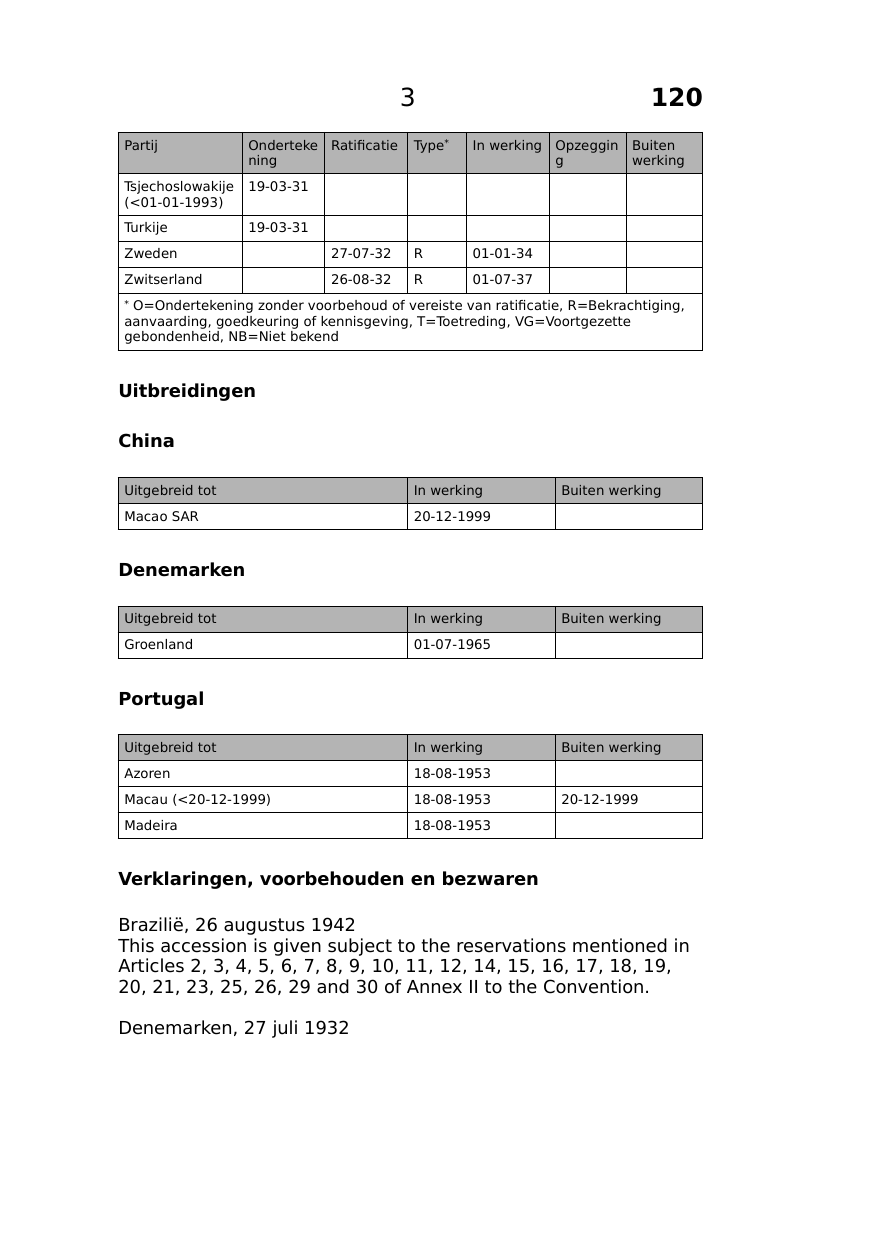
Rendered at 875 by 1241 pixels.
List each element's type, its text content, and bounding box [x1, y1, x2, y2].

table_cell [467, 174, 549, 215]
table_cell [325, 216, 407, 241]
table_cell [243, 268, 324, 293]
table_header Uitgebreid tot [119, 735, 407, 760]
table_header In werking [408, 607, 555, 632]
table_cell Groenland [119, 633, 407, 658]
table_header Uitgebreid tot [119, 607, 407, 632]
table_cell [556, 813, 702, 838]
table_header In werking [467, 133, 549, 173]
table_cell 26-08-32 [325, 268, 407, 293]
subtitle Portugal [118, 689, 703, 709]
table_cell [408, 174, 466, 215]
text This accession is given subject to the reservations mentioned in Articles 2, 3, 4, 5, 6, 7, 8, 9, 10, 11, 12, 14, 15, 16, 17, 18, 19, 20, 21, 23, 25, 26, 29 and 30 of Annex II to the Convention. [118, 936, 703, 998]
table_header Buiten werking [556, 607, 702, 632]
table_header Ratificatie [325, 133, 407, 173]
table_cell 20-12-1999 [556, 787, 702, 812]
table_cell Macao SAR [119, 504, 407, 529]
table_header In werking [408, 478, 555, 503]
table_cell R [408, 268, 466, 293]
table_cell Tsjechoslowakije (<01-01-1993) [119, 174, 242, 215]
table_cell 19-03-31 [243, 216, 324, 241]
table_cell [556, 761, 702, 786]
table_cell [550, 242, 626, 267]
table_cell Macau (<20-12-1999) [119, 787, 407, 812]
subtitle China [118, 431, 703, 452]
text Brazilië, 26 augustus 1942 [118, 915, 703, 936]
table_header Buiten werking [556, 735, 702, 760]
table_cell Madeira [119, 813, 407, 838]
table_header Type* [408, 133, 466, 173]
table_cell [467, 216, 549, 241]
table_cell [627, 216, 702, 241]
table_cell [243, 242, 324, 267]
table_cell Zweden [119, 242, 242, 267]
table_header Opzegging [550, 133, 626, 173]
table_cell 20-12-1999 [408, 504, 555, 529]
table_cell 18-08-1953 [408, 813, 555, 838]
table_cell 19-03-31 [243, 174, 324, 215]
table_cell [556, 504, 702, 529]
table_header Buiten werking [627, 133, 702, 173]
table_cell [325, 174, 407, 215]
table_cell 01-07-1965 [408, 633, 555, 658]
subtitle Uitbreidingen [118, 381, 703, 401]
table_cell 27-07-32 [325, 242, 407, 267]
table_header Uitgebreid tot [119, 478, 407, 503]
table_cell [408, 216, 466, 241]
table_cell * O=Ondertekening zonder voorbehoud of vereiste van ratificatie, R=Bekrachtiging, aanvaarding, goedkeuring of kennisgeving, T=Toetreding, VG=Voortgezette gebondenheid, NB=Niet bekend [119, 294, 702, 349]
table_cell Zwitserland [119, 268, 242, 293]
table_cell R [408, 242, 466, 267]
table_cell [550, 216, 626, 241]
subtitle Verklaringen, voorbehouden en bezwaren [118, 869, 703, 890]
table_cell Turkije [119, 216, 242, 241]
table_cell [627, 268, 702, 293]
table_cell [627, 174, 702, 215]
table_header Partij [119, 133, 242, 173]
table_cell [550, 268, 626, 293]
table_cell 18-08-1953 [408, 787, 555, 812]
table_cell Azoren [119, 761, 407, 786]
table_cell [556, 633, 702, 658]
table_cell 01-07-37 [467, 268, 549, 293]
table_header Ondertekening [243, 133, 324, 173]
table_cell [627, 242, 702, 267]
table_header In werking [408, 735, 555, 760]
table_cell 01-01-34 [467, 242, 549, 267]
table_cell [550, 174, 626, 215]
table_cell 18-08-1953 [408, 761, 555, 786]
text Denemarken, 27 juli 1932 [118, 1018, 703, 1038]
table_header Buiten werking [556, 478, 702, 503]
subtitle Denemarken [118, 560, 703, 581]
